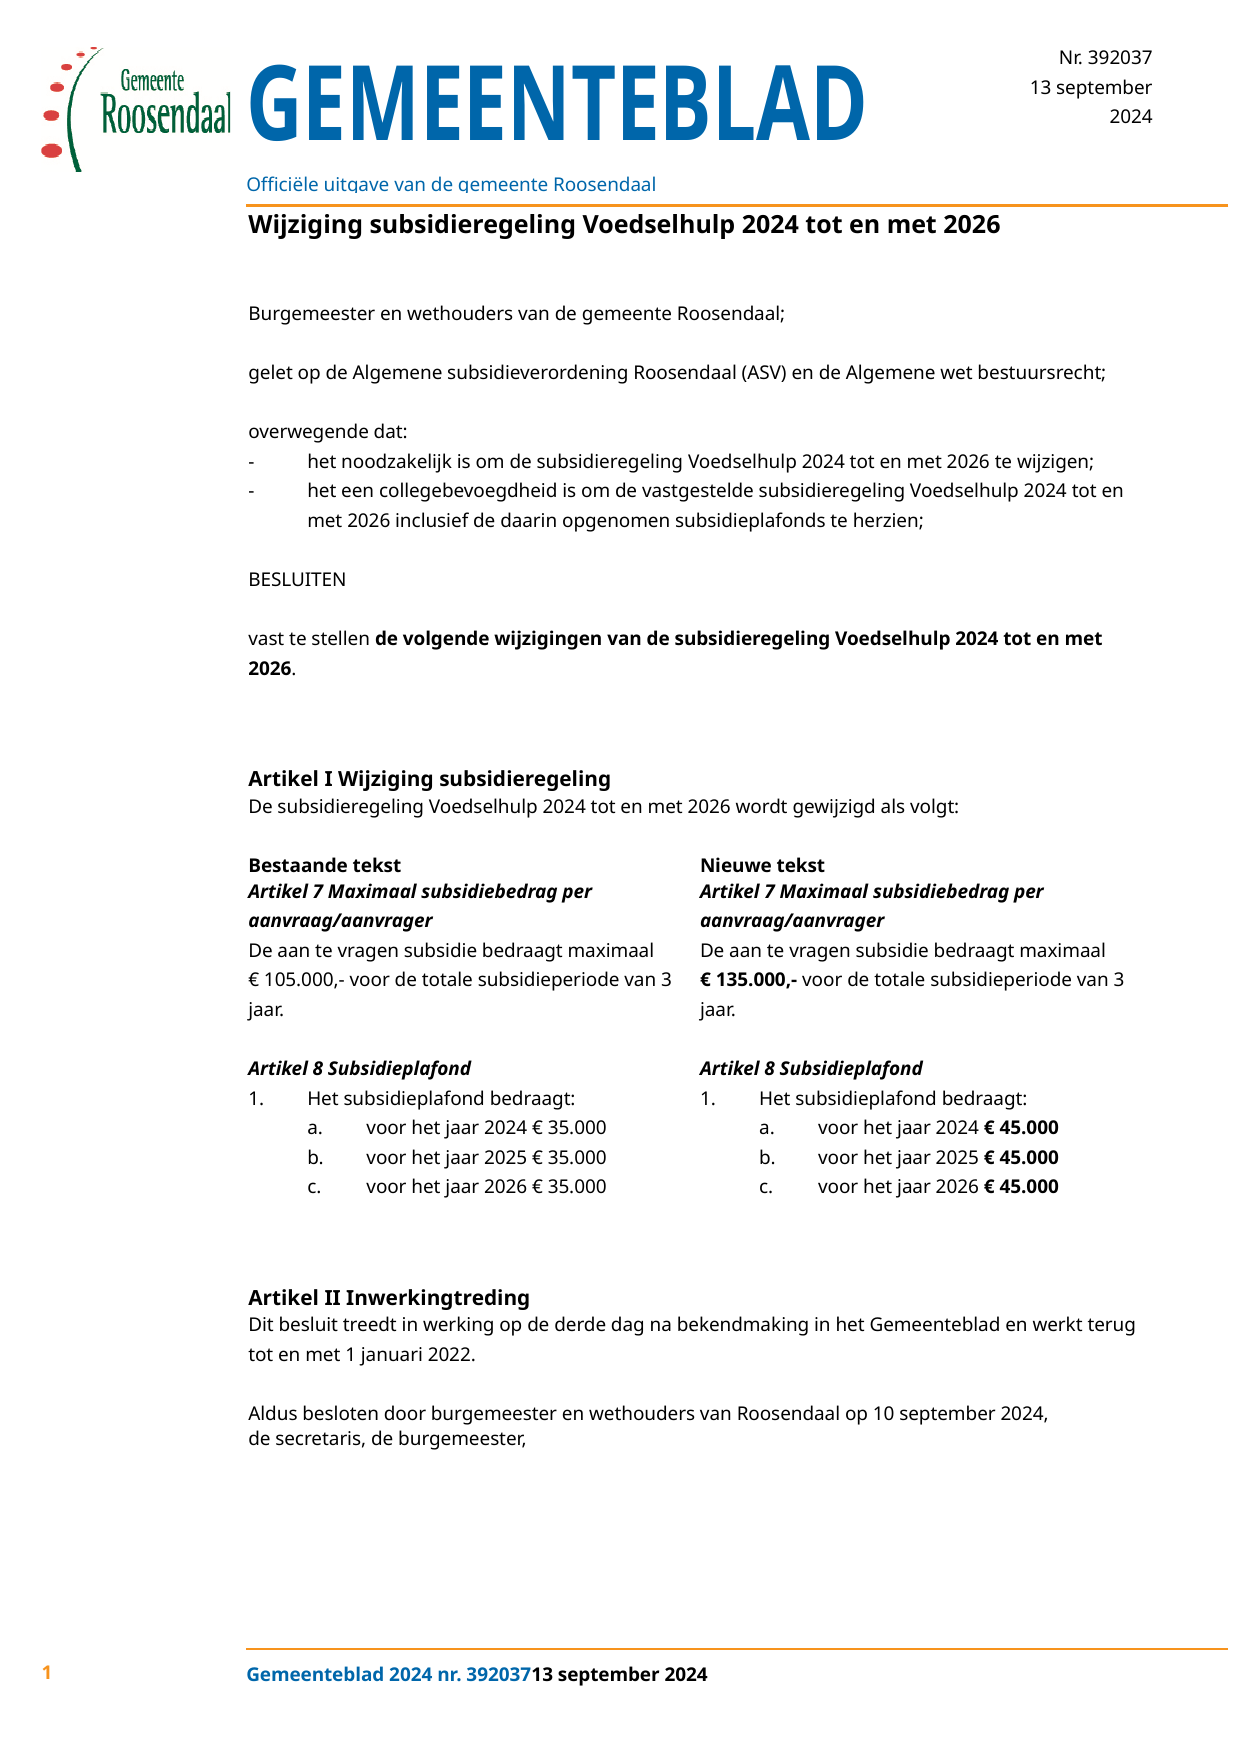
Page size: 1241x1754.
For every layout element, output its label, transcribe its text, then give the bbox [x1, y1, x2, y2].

text Aldus besloten door burgemeester en wethouders van Roosendaal op 10 september 2024, [248, 1400, 1152, 1426]
text Wijziging subsidieregeling Voedselhulp 2024 tot en met 2026 [248, 207, 1152, 241]
text BESLUITEN [248, 566, 1152, 592]
text gelet op de Algemene subsidieverordening Roosendaal (ASV) en de Algemene wet bestuursrecht; [248, 359, 1152, 385]
text Dit besluit treedt in werking op de derde dag na bekendmaking in het Gemeenteblad en werkt terug tot en met 1 januari 2022. [248, 1311, 1152, 1366]
list het noodzakelijk is om de subsidieregeling Voedselhulp 2024 tot en met 2026 te wijzigen; [248, 448, 1152, 473]
text Burgemeester en wethouders van de gemeente Roosendaal; [248, 300, 1152, 326]
text Artikel II Inwerkingtreding [248, 1283, 1152, 1311]
picture [41, 47, 231, 172]
table_cell Artikel 7 Maximaal subsidiebedrag per aanvraag/aanvrager De aan te vragen subsidie bedraagt maximaal € 105.000,- voor de totale subsidieperiode van 3 jaar. Artikel 8 Subsidieplafond Het subsidieplafond bedraagt: voor het jaar 2024 € 35.000 voor het jaar 2025 € 35.000 voor het jaar 2026 € 35.000 [248, 878, 700, 1229]
text Artikel I Wijziging subsidieregeling [248, 764, 1152, 793]
text de secretaris, de burgemeester, [248, 1426, 1152, 1451]
text vast te stellen de volgende wijzigingen van de subsidieregeling Voedselhulp 2024 tot en met 2026. [248, 625, 1152, 681]
text De subsidieregeling Voedselhulp 2024 tot en met 2026 wordt gewijzigd als volgt: [248, 793, 1152, 819]
list het een collegebevoegdheid is om de vastgestelde subsidieregeling Voedselhulp 2024 tot en met 2026 inclusief de daarin opgenomen subsidieplafonds te herzien; [248, 477, 1152, 533]
table_header Nieuwe tekst [700, 852, 1152, 878]
table_cell Artikel 7 Maximaal subsidiebedrag per aanvraag/aanvrager De aan te vragen subsidie bedraagt maximaal € 135.000,- voor de totale subsidieperiode van 3 jaar. Artikel 8 Subsidieplafond Het subsidieplafond bedraagt: voor het jaar 2024 € 45.000 voor het jaar 2025 € 45.000 voor het jaar 2026 € 45.000 [700, 878, 1152, 1229]
table_header Bestaande tekst [248, 852, 700, 878]
text overwegende dat: [248, 418, 1152, 444]
